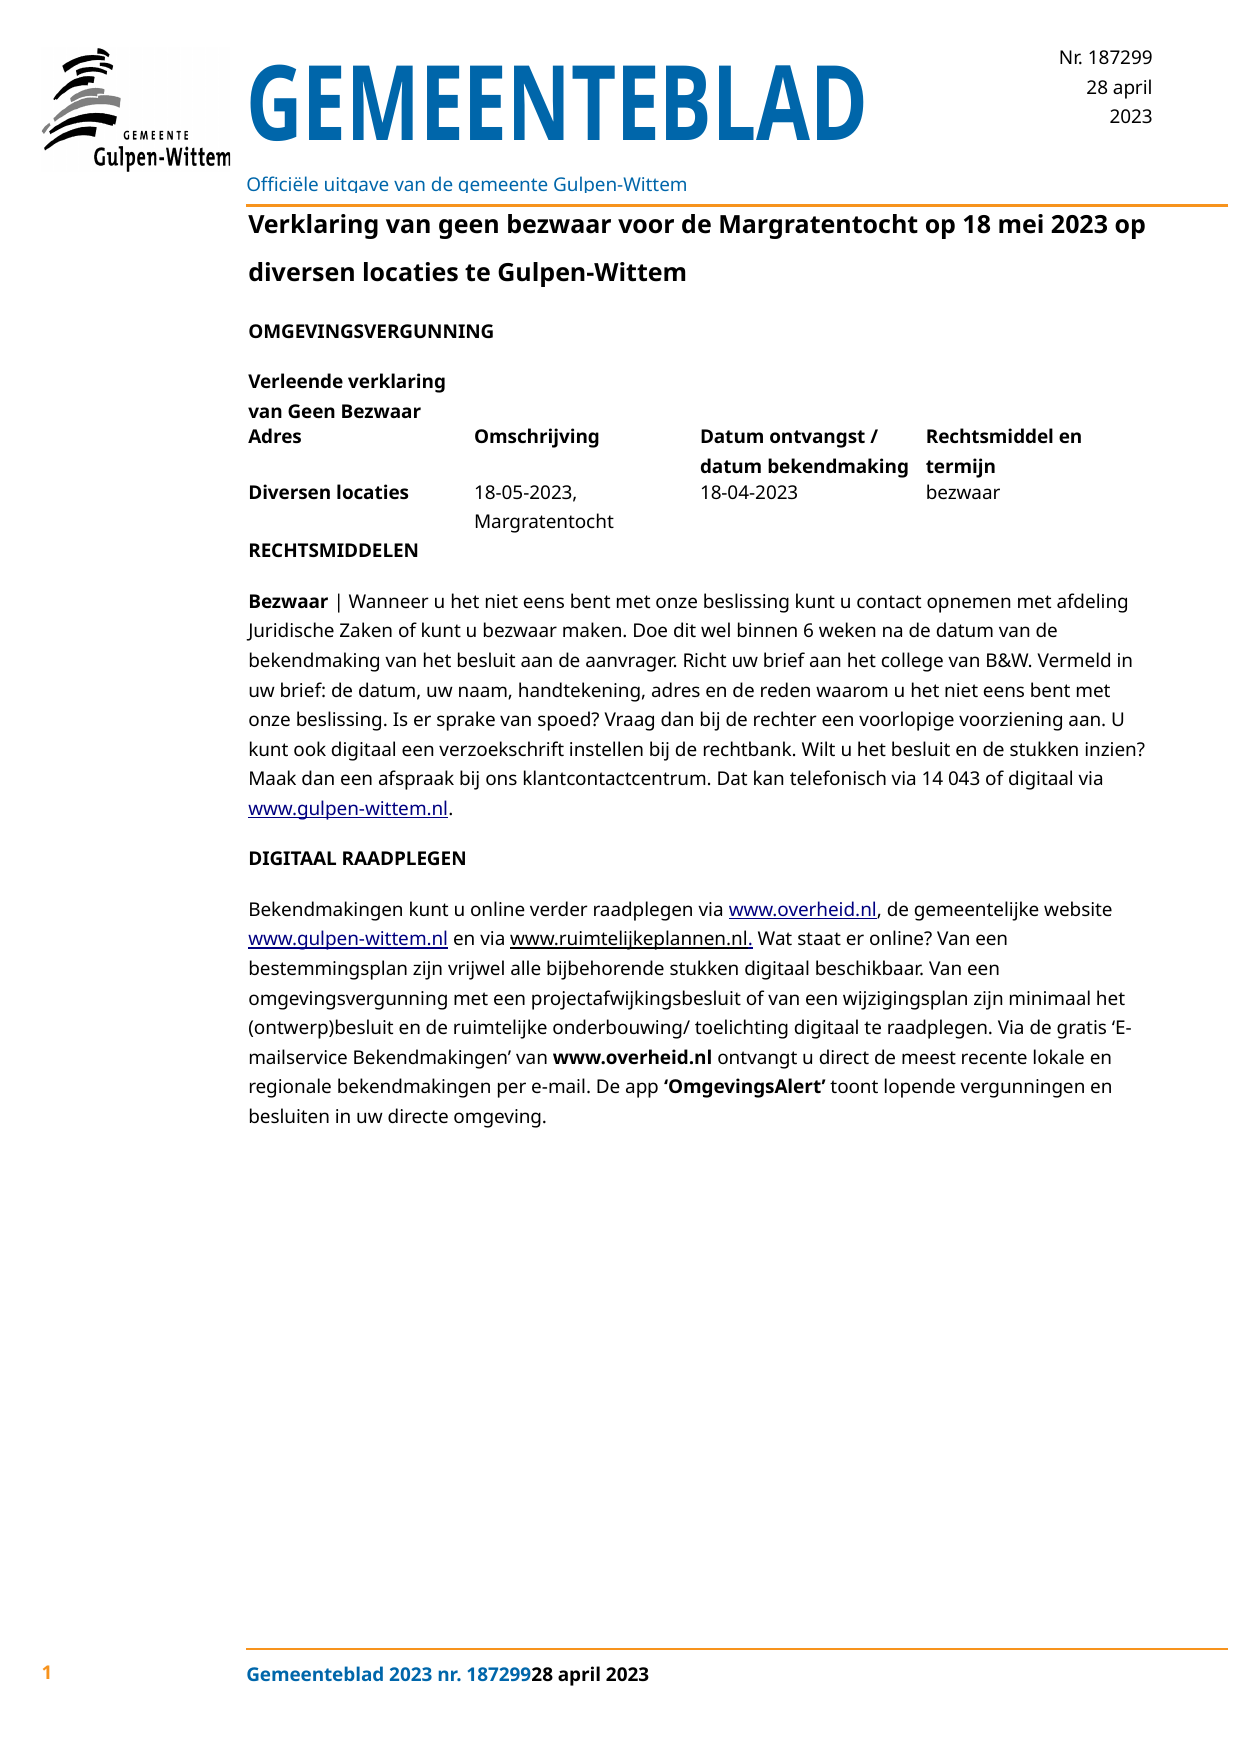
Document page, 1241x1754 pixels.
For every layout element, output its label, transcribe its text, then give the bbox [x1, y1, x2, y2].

text OMGEVINGSVERGUNNING [248, 318, 1152, 344]
table_header [474, 369, 700, 424]
table_cell bezwaar [926, 479, 1152, 534]
text DIGITAAL RAADPLEGEN [248, 846, 1152, 871]
table_cell 18-05-2023, Margratentocht [474, 479, 700, 534]
table_cell 18-04-2023 [700, 479, 926, 534]
table_header [700, 369, 926, 424]
picture [41, 47, 231, 172]
text Bekendmakingen kunt u online verder raadplegen via www.overheid.nl, de gemeentelijke website www.gulpen-wittem.nl en via www.ruimtelijkeplannen.nl. Wat staat er online? Van een bestemmingsplan zijn vrijwel alle bijbehorende stukken digitaal beschikbaar. Van een omgevingsvergunning met een projectafwijkingsbesluit of van een wijzigingsplan zijn minimaal het (ontwerp)besluit en de ruimtelijke onderbouwing/ toelichting digitaal te raadplegen. Via de gratis ‘E-mailservice Bekendmakingen’ van www.overheid.nl ontvangt u direct de meest recente lokale en regionale bekendmakingen per e-mail. De app ‘OmgevingsAlert’ toont lopende vergunningen en besluiten in uw directe omgeving. [248, 896, 1152, 1129]
table_cell Rechtsmiddel en termijn [926, 424, 1152, 479]
text Bezwaar | Wanneer u het niet eens bent met onze beslissing kunt u contact opnemen met afdeling Juridische Zaken of kunt u bezwaar maken. Doe dit wel binnen 6 weken na de datum van de bekendmaking van het besluit aan de aanvrager. Richt uw brief aan het college van B&W. Vermeld in uw brief: de datum, uw naam, handtekening, adres en de reden waarom u het niet eens bent met onze beslissing. Is er sprake van spoed? Vraag dan bij de rechter een voorlopige voorziening aan. U kunt ook digitaal een verzoekschrift instellen bij de rechtbank. Wilt u het besluit en de stukken inzien? Maak dan een afspraak bij ons klantcontactcentrum. Dat kan telefonisch via 14 043 of digitaal via www.gulpen-wittem.nl. [248, 588, 1152, 821]
table_header Verleende verklaring van Geen Bezwaar [248, 369, 474, 424]
table_cell Diversen locaties [248, 479, 474, 534]
table_cell Adres [248, 424, 474, 479]
table_cell Omschrijving [474, 424, 700, 479]
text RECHTSMIDDELEN [248, 538, 1152, 563]
table_header [926, 369, 1152, 424]
table_cell Datum ontvangst / datum bekendmaking [700, 424, 926, 479]
text Verklaring van geen bezwaar voor de Margratentocht op 18 mei 2023 op diversen locaties te Gulpen-Wittem [248, 207, 1152, 288]
